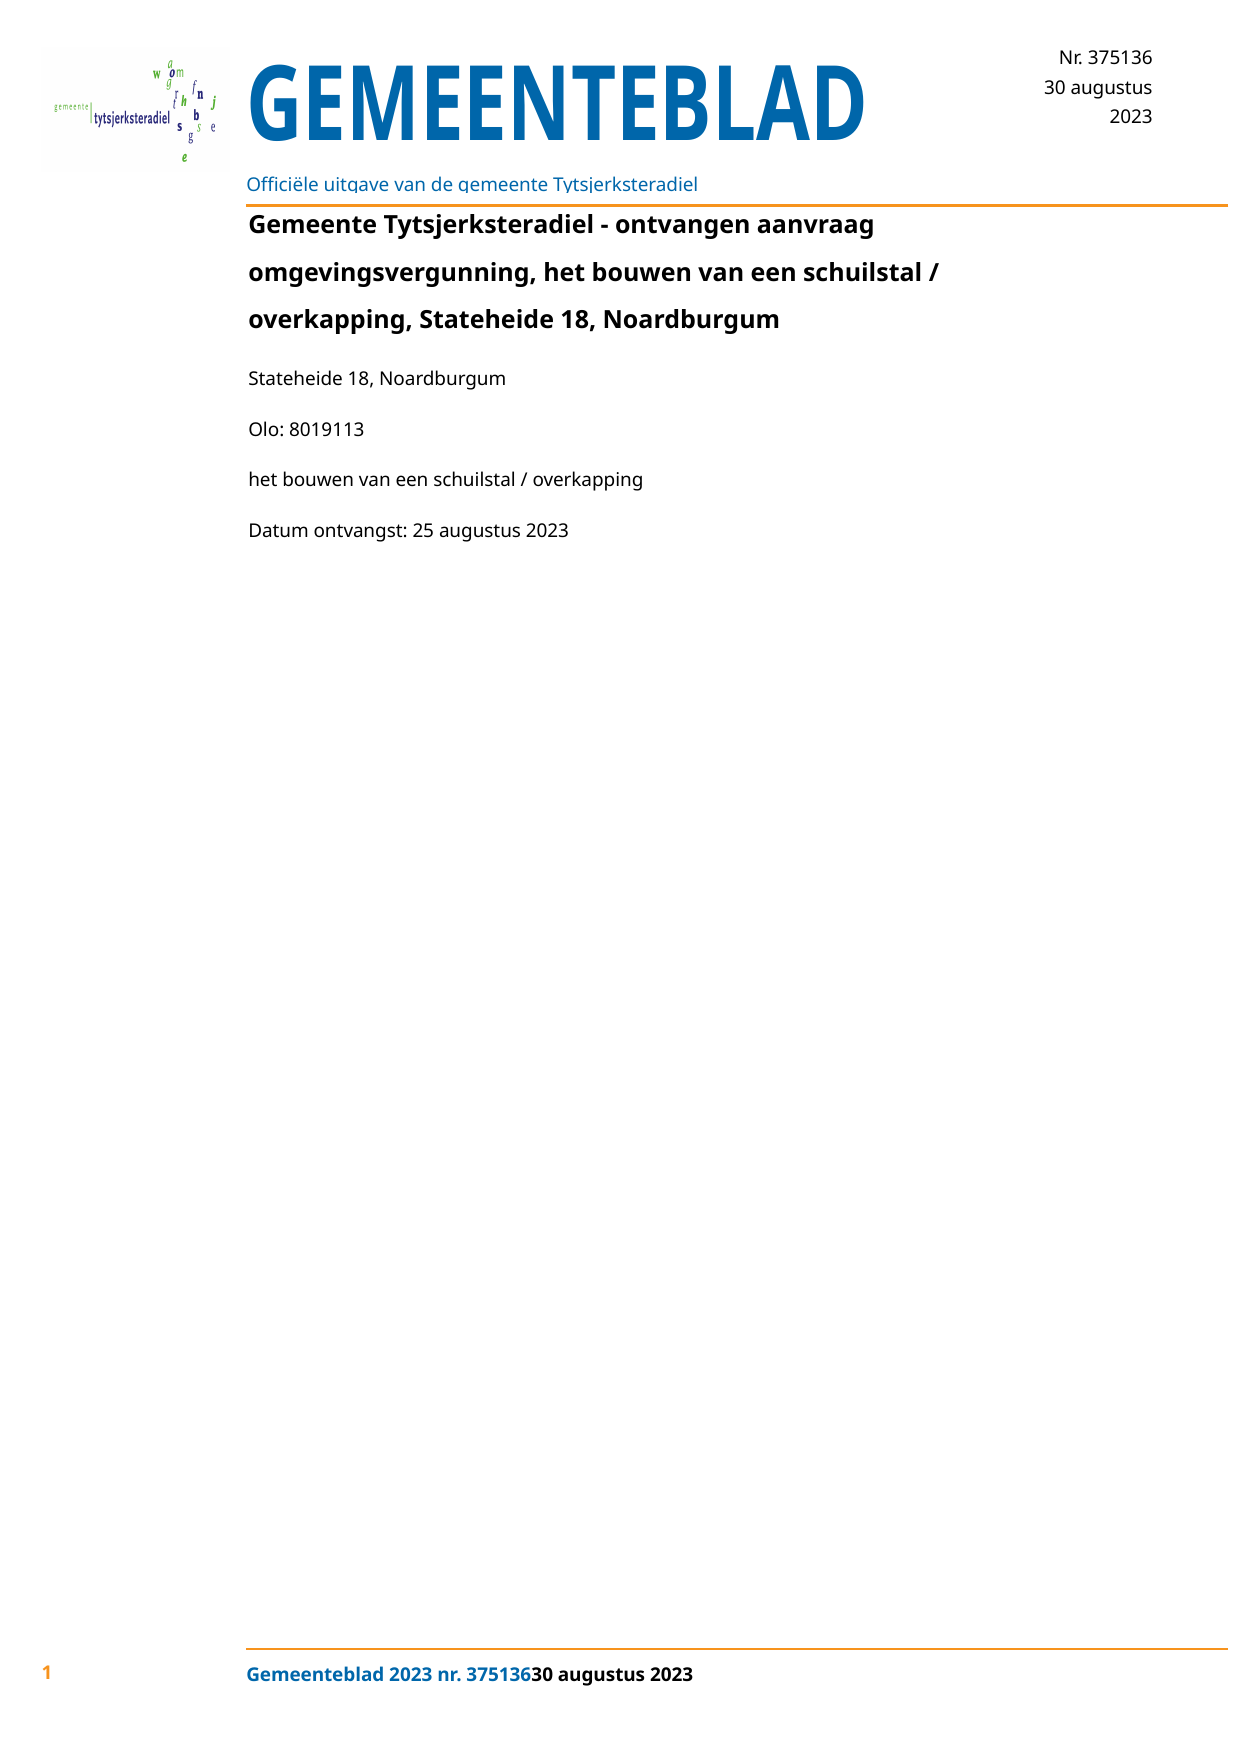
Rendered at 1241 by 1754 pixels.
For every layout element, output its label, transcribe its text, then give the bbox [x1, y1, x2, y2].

text Olo: 8019113 [248, 416, 1152, 442]
picture [41, 47, 231, 172]
text het bouwen van een schuilstal / overkapping [248, 466, 1152, 492]
text Stateheide 18, Noardburgum [248, 366, 1152, 391]
text Datum ontvangst: 25 augustus 2023 [248, 517, 1152, 542]
text Gemeente Tytsjerksteradiel - ontvangen aanvraag omgevingsvergunning, het bouwen van een schuilstal / overkapping, Stateheide 18, Noardburgum [248, 207, 1152, 336]
